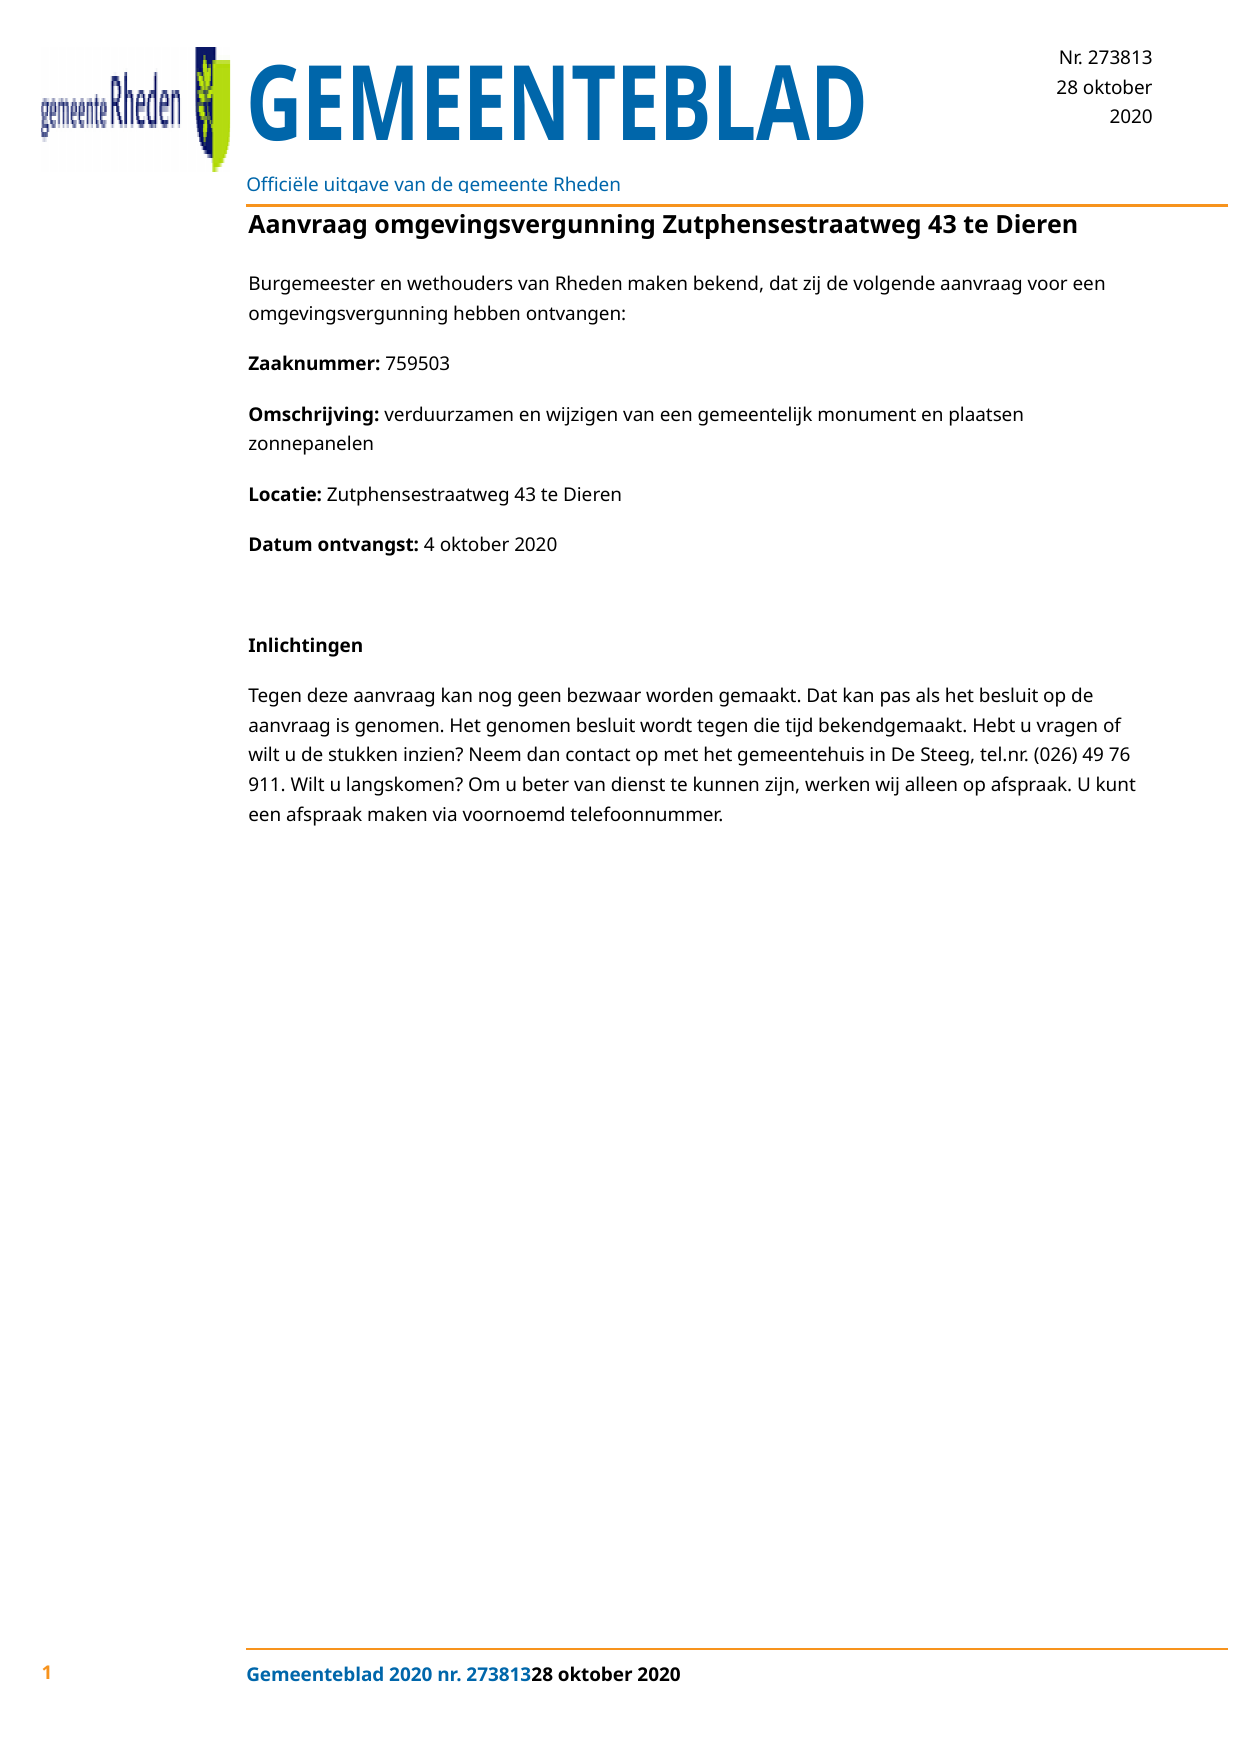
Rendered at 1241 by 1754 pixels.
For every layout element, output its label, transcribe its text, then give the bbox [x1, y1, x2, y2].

picture [41, 47, 231, 172]
text Inlichtingen [248, 632, 1152, 658]
text Omschrijving: verduurzamen en wijzigen van een gemeentelijk monument en plaatsen zonnepanelen [248, 401, 1152, 456]
text Locatie: Zutphensestraatweg 43 te Dieren [248, 481, 1152, 506]
text Zaaknummer: 759503 [248, 350, 1152, 376]
text Datum ontvangst: 4 oktober 2020 [248, 531, 1152, 557]
text Burgemeester en wethouders van Rheden maken bekend, dat zij de volgende aanvraag voor een omgevingsvergunning hebben ontvangen: [248, 270, 1152, 326]
text Tegen deze aanvraag kan nog geen bezwaar worden gemaakt. Dat kan pas als het besluit op de aanvraag is genomen. Het genomen besluit wordt tegen die tijd bekendgemaakt. Hebt u vragen of wilt u de stukken inzien? Neem dan contact op met het gemeentehuis in De Steeg, tel.nr. (026) 49 76 911. Wilt u langskomen? Om u beter van dienst te kunnen zijn, werken wij alleen op afspraak. U kunt een afspraak maken via voornoemd telefoonnummer. [248, 682, 1152, 826]
text Aanvraag omgevingsvergunning Zutphensestraatweg 43 te Dieren [248, 207, 1152, 241]
